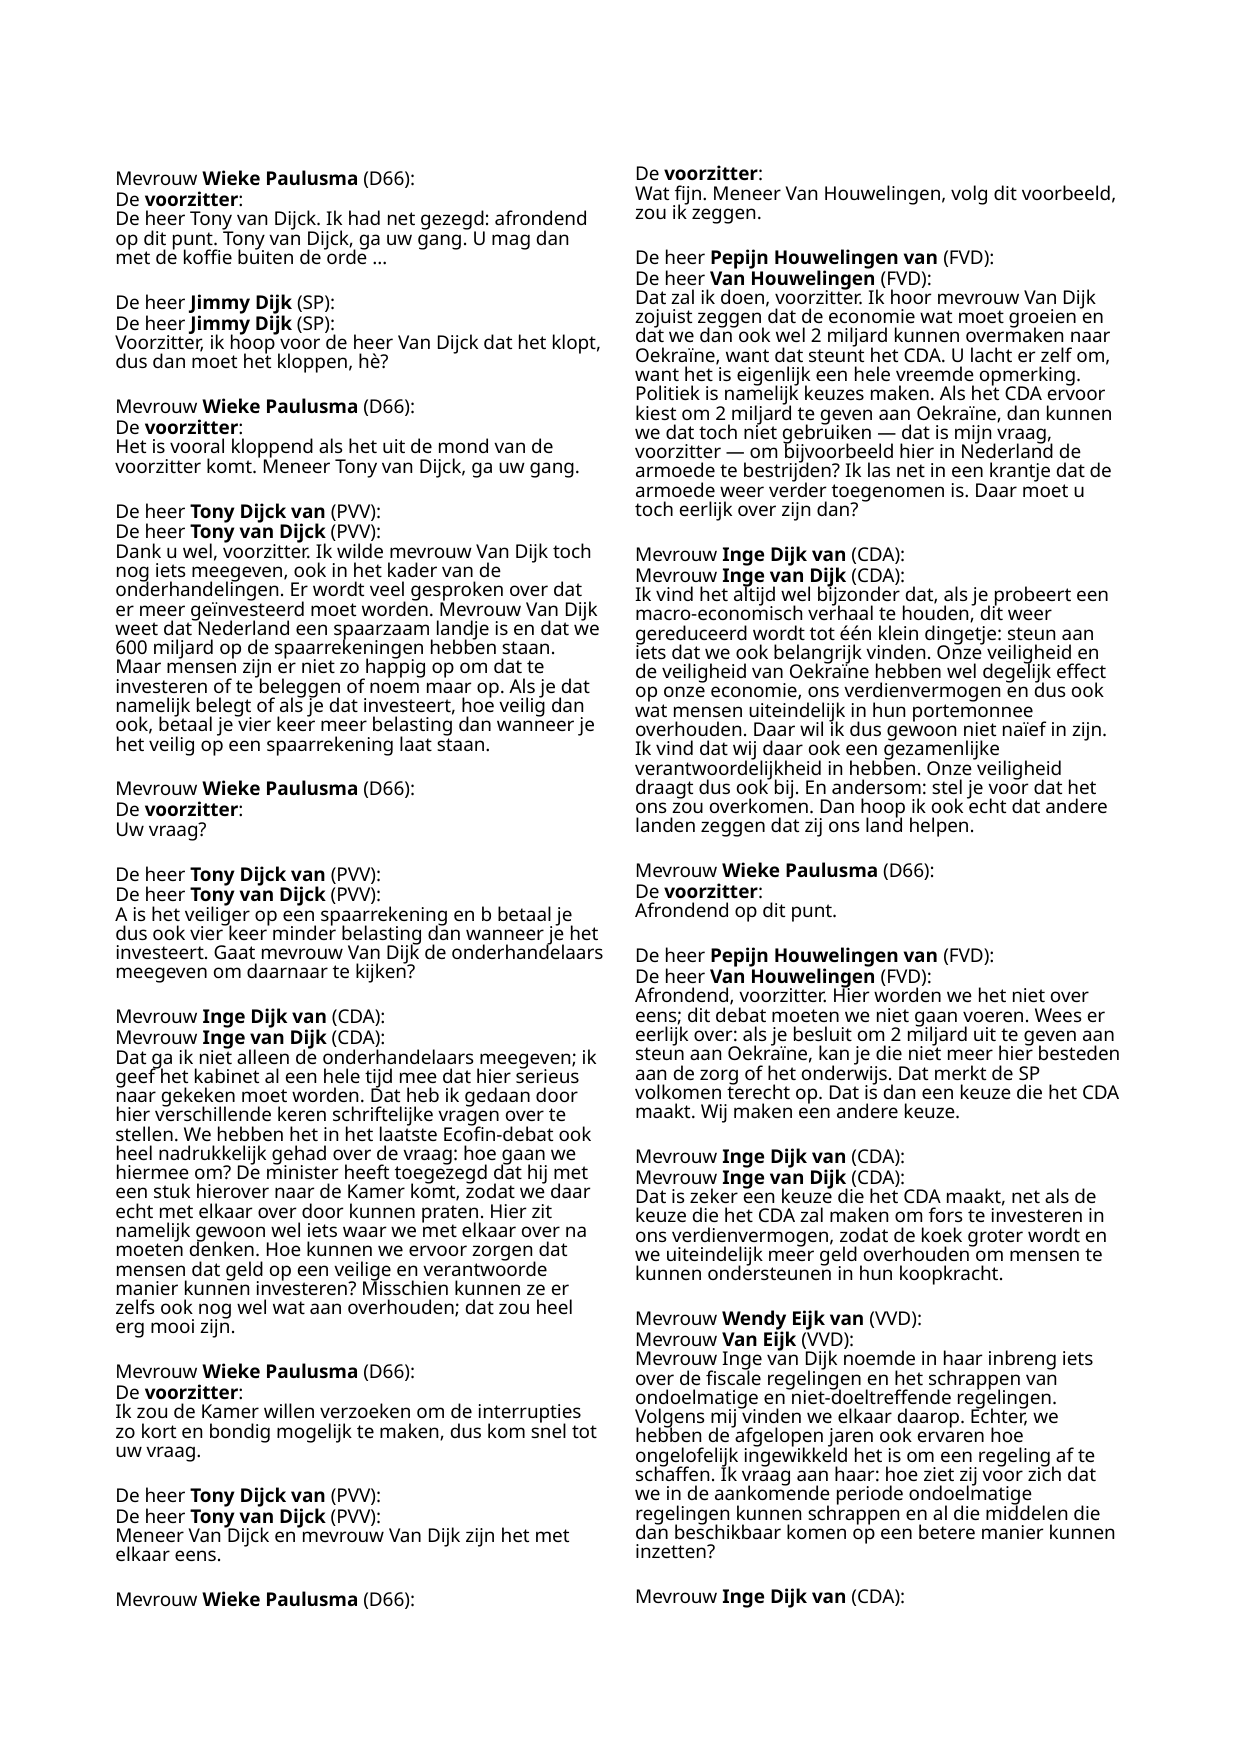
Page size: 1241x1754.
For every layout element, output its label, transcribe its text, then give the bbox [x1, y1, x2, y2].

text De heer Pepijn Houwelingen van (FVD): [635, 244, 1125, 270]
text Mevrouw Inge Dijk van (CDA): [635, 1583, 1125, 1609]
text Mevrouw Inge van Dijk (CDA): [635, 1169, 1125, 1188]
text Het is vooral kloppend als het uit de mond van de voorzitter komt. Meneer Tony van Dijck, ga uw gang. [115, 438, 605, 477]
text De heer Tony Dijck van (PVV): [115, 1482, 605, 1508]
text Mevrouw Inge van Dijk (CDA): [635, 567, 1125, 586]
text Afrondend, voorzitter. Hier worden we het niet over eens; dit debat moeten we niet gaan voeren. Wees er eerlijk over: als je besluit om 2 miljard uit te geven aan steun aan Oekraïne, kan je die niet meer hier besteden aan de zorg of het onderwijs. Dat merkt de SP volkomen terecht op. Dat is dan een keuze die het CDA maakt. Wij maken een andere keuze. [635, 987, 1125, 1122]
text Ik vind het altijd wel bijzonder dat, als je probeert een macro-economisch verhaal te houden, dit weer gereduceerd wordt tot één klein dingetje: steun aan iets dat we ook belangrijk vinden. Onze veiligheid en de veiligheid van Oekraïne hebben wel degelijk effect op onze economie, ons verdienvermogen en dus ook wat mensen uiteindelijk in hun portemonnee overhouden. Daar wil ik dus gewoon niet naïef in zijn. Ik vind dat wij daar ook een gezamenlijke verantwoordelijkheid in hebben. Onze veiligheid draagt dus ook bij. En andersom: stel je voor dat het ons zou overkomen. Dan hoop ik ook echt dat andere landen zeggen dat zij ons land helpen. [635, 586, 1125, 837]
text Voorzitter, ik hoop voor de heer Van Dijck dat het klopt, dus dan moet het kloppen, hè? [115, 334, 605, 373]
text De heer Jimmy Dijk (SP): [115, 315, 605, 334]
text A is het veiliger op een spaarrekening en b betaal je dus ook vier keer minder belasting dan wanneer je het investeert. Gaat mevrouw Van Dijk de onderhandelaars meegeven om daarnaar te kijken? [115, 906, 605, 983]
text De heer Jimmy Dijk (SP): [115, 289, 605, 315]
text De voorzitter: [115, 419, 605, 438]
text Wat fijn. Meneer Van Houwelingen, volg dit voorbeeld, zou ik zeggen. [635, 184, 1125, 223]
text Meneer Van Dijck en mevrouw Van Dijk zijn het met elkaar eens. [115, 1527, 605, 1566]
text Mevrouw Wieke Paulusma (D66): [115, 393, 605, 419]
text De voorzitter: [635, 883, 1125, 902]
text De heer Tony van Dijck. Ik had net gezegd: afrondend op dit punt. Tony van Dijck, ga uw gang. U mag dan met de koffie buiten de orde … [115, 210, 605, 268]
text De heer Tony van Dijck (PVV): [115, 523, 605, 543]
text De heer Tony van Dijck (PVV): [115, 886, 605, 906]
text Mevrouw Wieke Paulusma (D66): [115, 776, 605, 801]
text De voorzitter: [115, 801, 605, 821]
text De heer Van Houwelingen (FVD): [635, 968, 1125, 987]
text Mevrouw Inge Dijk van (CDA): [635, 1143, 1125, 1169]
text Uw vraag? [115, 821, 605, 840]
text De heer Tony Dijck van (PVV): [115, 498, 605, 523]
text Mevrouw Wieke Paulusma (D66): [635, 857, 1125, 883]
text Mevrouw Inge van Dijk (CDA): [115, 1029, 605, 1049]
text Mevrouw Wieke Paulusma (D66): [115, 1358, 605, 1384]
text Dank u wel, voorzitter. Ik wilde mevrouw Van Dijk toch nog iets meegeven, ook in het kader van de onderhandelingen. Er wordt veel gesproken over dat er meer geïnvesteerd moet worden. Mevrouw Van Dijk weet dat Nederland een spaarzaam landje is en dat we 600 miljard op de spaarrekeningen hebben staan. Maar mensen zijn er niet zo happig op om dat te investeren of te beleggen of noem maar op. Als je dat namelijk belegt of als je dat investeert, hoe veilig dan ook, betaal je vier keer meer belasting dan wanneer je het veilig op een spaarrekening laat staan. [115, 543, 605, 755]
text De heer Van Houwelingen (FVD): [635, 270, 1125, 289]
text De voorzitter: [115, 1384, 605, 1403]
text De heer Tony Dijck van (PVV): [115, 861, 605, 886]
text Mevrouw Wieke Paulusma (D66): [115, 1587, 605, 1612]
text Dat ga ik niet alleen de onderhandelaars meegeven; ik geef het kabinet al een hele tijd mee dat hier serieus naar gekeken moet worden. Dat heb ik gedaan door hier verschillende keren schriftelijke vragen over te stellen. We hebben het in het laatste Ecofin-debat ook heel nadrukkelijk gehad over de vraag: hoe gaan we hiermee om? De minister heeft toegezegd dat hij met een stuk hierover naar de Kamer komt, zodat we daar echt met elkaar over door kunnen praten. Hier zit namelijk gewoon wel iets waar we met elkaar over na moeten denken. Hoe kunnen we ervoor zorgen dat mensen dat geld op een veilige en verantwoorde manier kunnen investeren? Misschien kunnen ze er zelfs ook nog wel wat aan overhouden; dat zou heel erg mooi zijn. [115, 1049, 605, 1338]
text Mevrouw Inge Dijk van (CDA): [115, 1004, 605, 1029]
text Dat zal ik doen, voorzitter. Ik hoor mevrouw Van Dijk zojuist zeggen dat de economie wat moet groeien en dat we dan ook wel 2 miljard kunnen overmaken naar Oekraïne, want dat steunt het CDA. U lacht er zelf om, want het is eigenlijk een hele vreemde opmerking. Politiek is namelijk keuzes maken. Als het CDA ervoor kiest om 2 miljard te geven aan Oekraïne, dan kunnen we dat toch niet gebruiken — dat is mijn vraag, voorzitter — om bijvoorbeeld hier in Nederland de armoede te bestrijden? Ik las net in een krantje dat de armoede weer verder toegenomen is. Daar moet u toch eerlijk over zijn dan? [635, 289, 1125, 520]
text Dat is zeker een keuze die het CDA maakt, net als de keuze die het CDA zal maken om fors te investeren in ons verdienvermogen, zodat de koek groter wordt en we uiteindelijk meer geld overhouden om mensen te kunnen ondersteunen in hun koopkracht. [635, 1188, 1125, 1284]
text Mevrouw Inge van Dijk noemde in haar inbreng iets over de fiscale regelingen en het schrappen van ondoelmatige en niet-doeltreffende regelingen. Volgens mij vinden we elkaar daarop. Echter, we hebben de afgelopen jaren ook ervaren hoe ongelofelijk ingewikkeld het is om een regeling af te schaffen. Ik vraag aan haar: hoe ziet zij voor zich dat we in de aankomende periode ondoelmatige regelingen kunnen schrappen en al die middelen die dan beschikbaar komen op een betere manier kunnen inzetten? [635, 1350, 1125, 1562]
text De heer Pepijn Houwelingen van (FVD): [635, 942, 1125, 968]
text Mevrouw Van Eijk (VVD): [635, 1331, 1125, 1350]
text Afrondend op dit punt. [635, 902, 1125, 922]
text Mevrouw Inge Dijk van (CDA): [635, 541, 1125, 567]
text Ik zou de Kamer willen verzoeken om de interrupties zo kort en bondig mogelijk te maken, dus kom snel tot uw vraag. [115, 1403, 605, 1461]
text De heer Tony van Dijck (PVV): [115, 1508, 605, 1527]
text Mevrouw Wieke Paulusma (D66): [115, 165, 605, 191]
text De voorzitter: [635, 165, 1125, 184]
text De voorzitter: [115, 191, 605, 210]
text Mevrouw Wendy Eijk van (VVD): [635, 1305, 1125, 1331]
